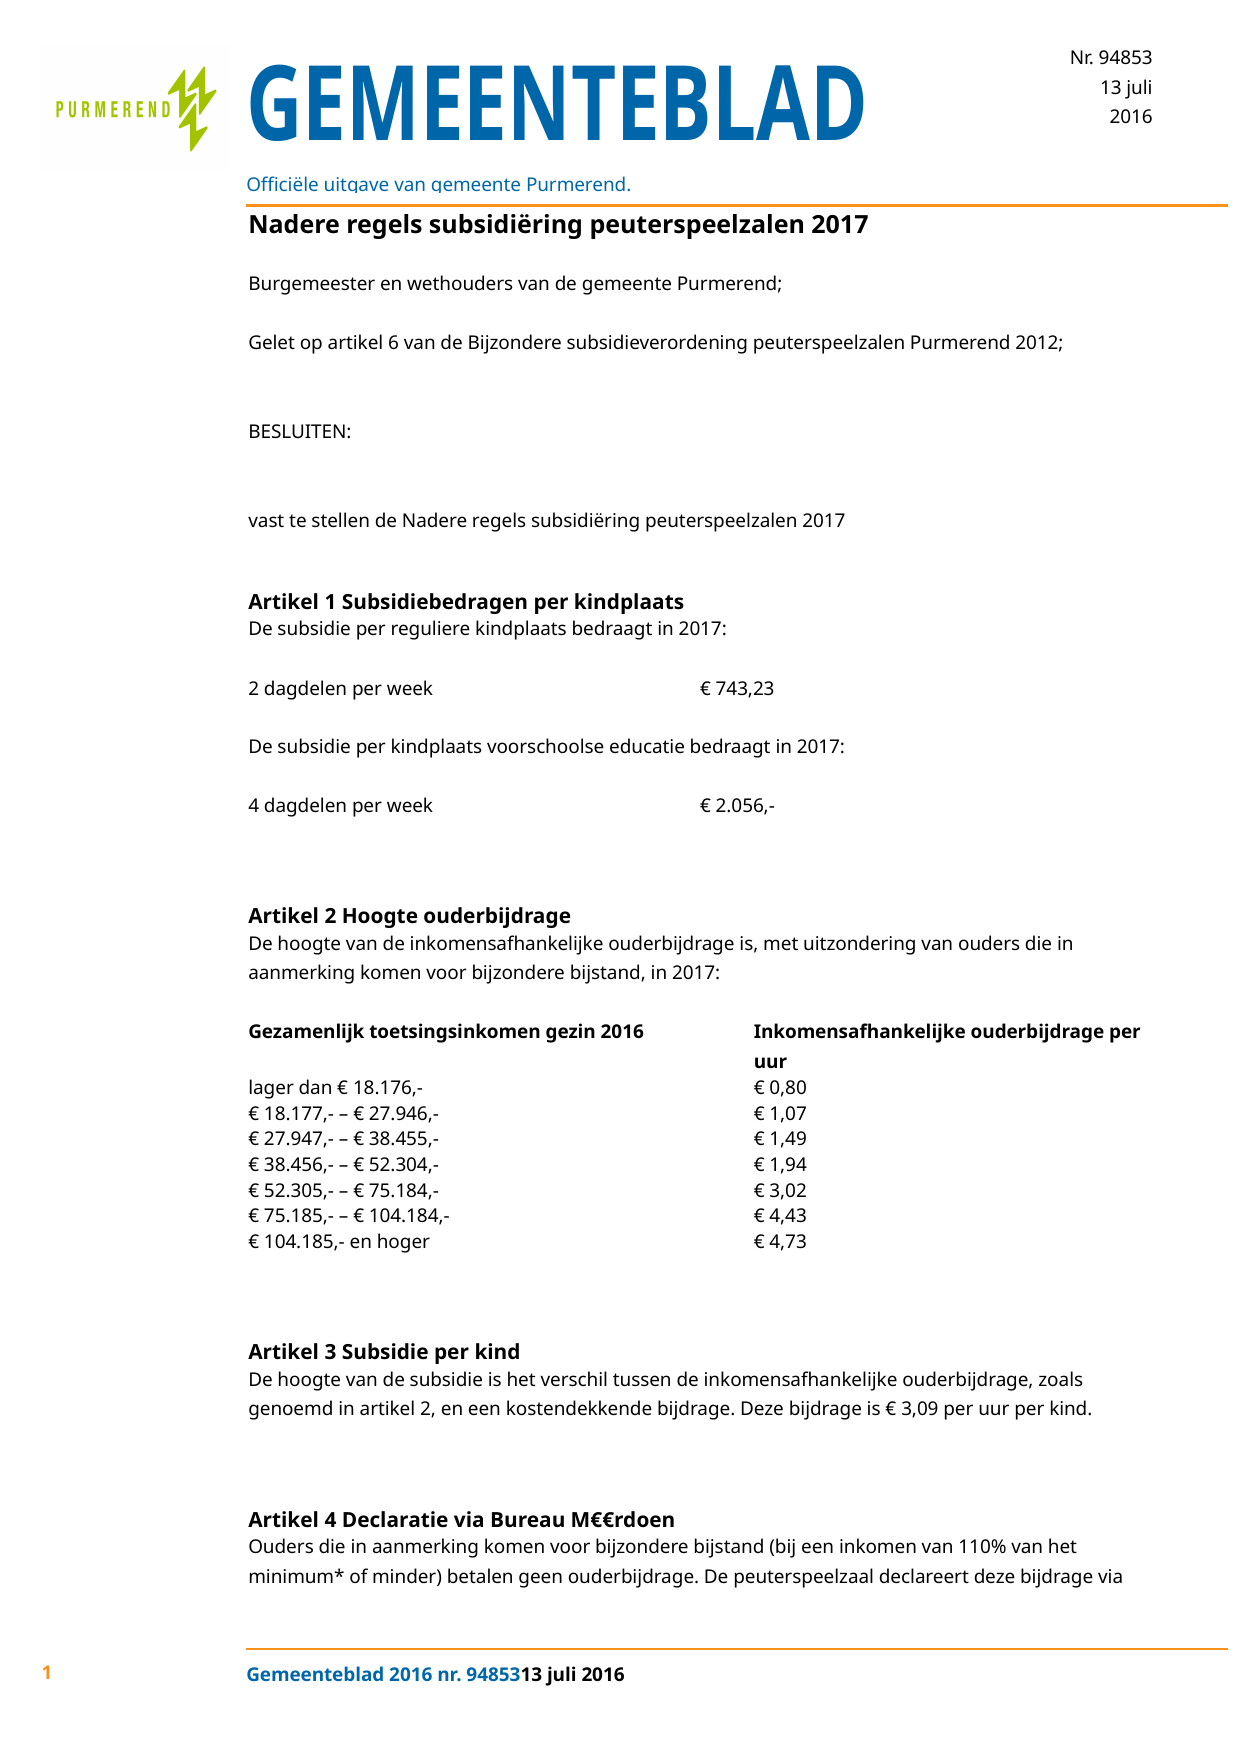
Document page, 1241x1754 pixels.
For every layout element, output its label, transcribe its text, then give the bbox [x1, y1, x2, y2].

table_header 4 dagdelen per week [248, 793, 700, 818]
table_header Gezamenlijk toetsingsinkomen gezin 2016 [248, 1019, 753, 1074]
text De subsidie per reguliere kindplaats bedraagt in 2017: [248, 615, 1152, 641]
table_cell € 27.947,- – € 38.455,- [248, 1126, 753, 1151]
text Gelet op artikel 6 van de Bijzondere subsidieverordening peuterspeelzalen Purmerend 2012; [248, 329, 1152, 355]
text Artikel 3 Subsidie per kind [248, 1337, 1152, 1366]
table_cell € 3,02 [754, 1177, 1152, 1203]
table_header Inkomensafhankelijke ouderbijdrage per uur [754, 1019, 1152, 1074]
table_cell € 1,94 [754, 1151, 1152, 1177]
text De hoogte van de inkomensafhankelijke ouderbijdrage is, met uitzondering van ouders die in aanmerking komen voor bijzondere bijstand, in 2017: [248, 930, 1152, 985]
table_cell € 1,49 [754, 1126, 1152, 1151]
text De hoogte van de subsidie is het verschil tussen de inkomensafhankelijke ouderbijdrage, zoals genoemd in artikel 2, en een kostendekkende bijdrage. Deze bijdrage is € 3,09 per uur per kind. [248, 1366, 1152, 1421]
table_header € 743,23 [700, 675, 1152, 700]
table_cell € 0,80 [754, 1074, 1152, 1100]
table_header 2 dagdelen per week [248, 675, 700, 700]
table_cell € 4,73 [754, 1229, 1152, 1254]
text Burgemeester en wethouders van de gemeente Purmerend; [248, 270, 1152, 296]
text Nadere regels subsidiëring peuterspeelzalen 2017 [248, 207, 1152, 241]
text Artikel 4 Declaratie via Bureau M€€rdoen [248, 1505, 1152, 1533]
text De subsidie per kindplaats voorschoolse educatie bedraagt in 2017: [248, 733, 1152, 759]
text Artikel 1 Subsidiebedragen per kindplaats [248, 587, 1152, 615]
text BESLUITEN: [248, 418, 1152, 444]
table_cell € 52.305,- – € 75.184,- [248, 1177, 753, 1203]
table_cell € 1,07 [754, 1100, 1152, 1126]
table_cell € 4,43 [754, 1203, 1152, 1228]
text vast te stellen de Nadere regels subsidiëring peuterspeelzalen 2017 [248, 507, 1152, 533]
picture [41, 47, 231, 172]
text Artikel 2 Hoogte ouderbijdrage [248, 901, 1152, 930]
table_cell € 18.177,- – € 27.946,- [248, 1100, 753, 1126]
table_cell € 75.185,- – € 104.184,- [248, 1203, 753, 1228]
table_cell € 38.456,- – € 52.304,- [248, 1151, 753, 1177]
table_header € 2.056,- [700, 793, 1152, 818]
table_cell lager dan € 18.176,- [248, 1074, 753, 1100]
text Ouders die in aanmerking komen voor bijzondere bijstand (bij een inkomen van 110% van het minimum* of minder) betalen geen ouderbijdrage. De peuterspeelzaal declareert deze bijdrage via [248, 1533, 1152, 1589]
table_cell € 104.185,- en hoger [248, 1229, 753, 1254]
